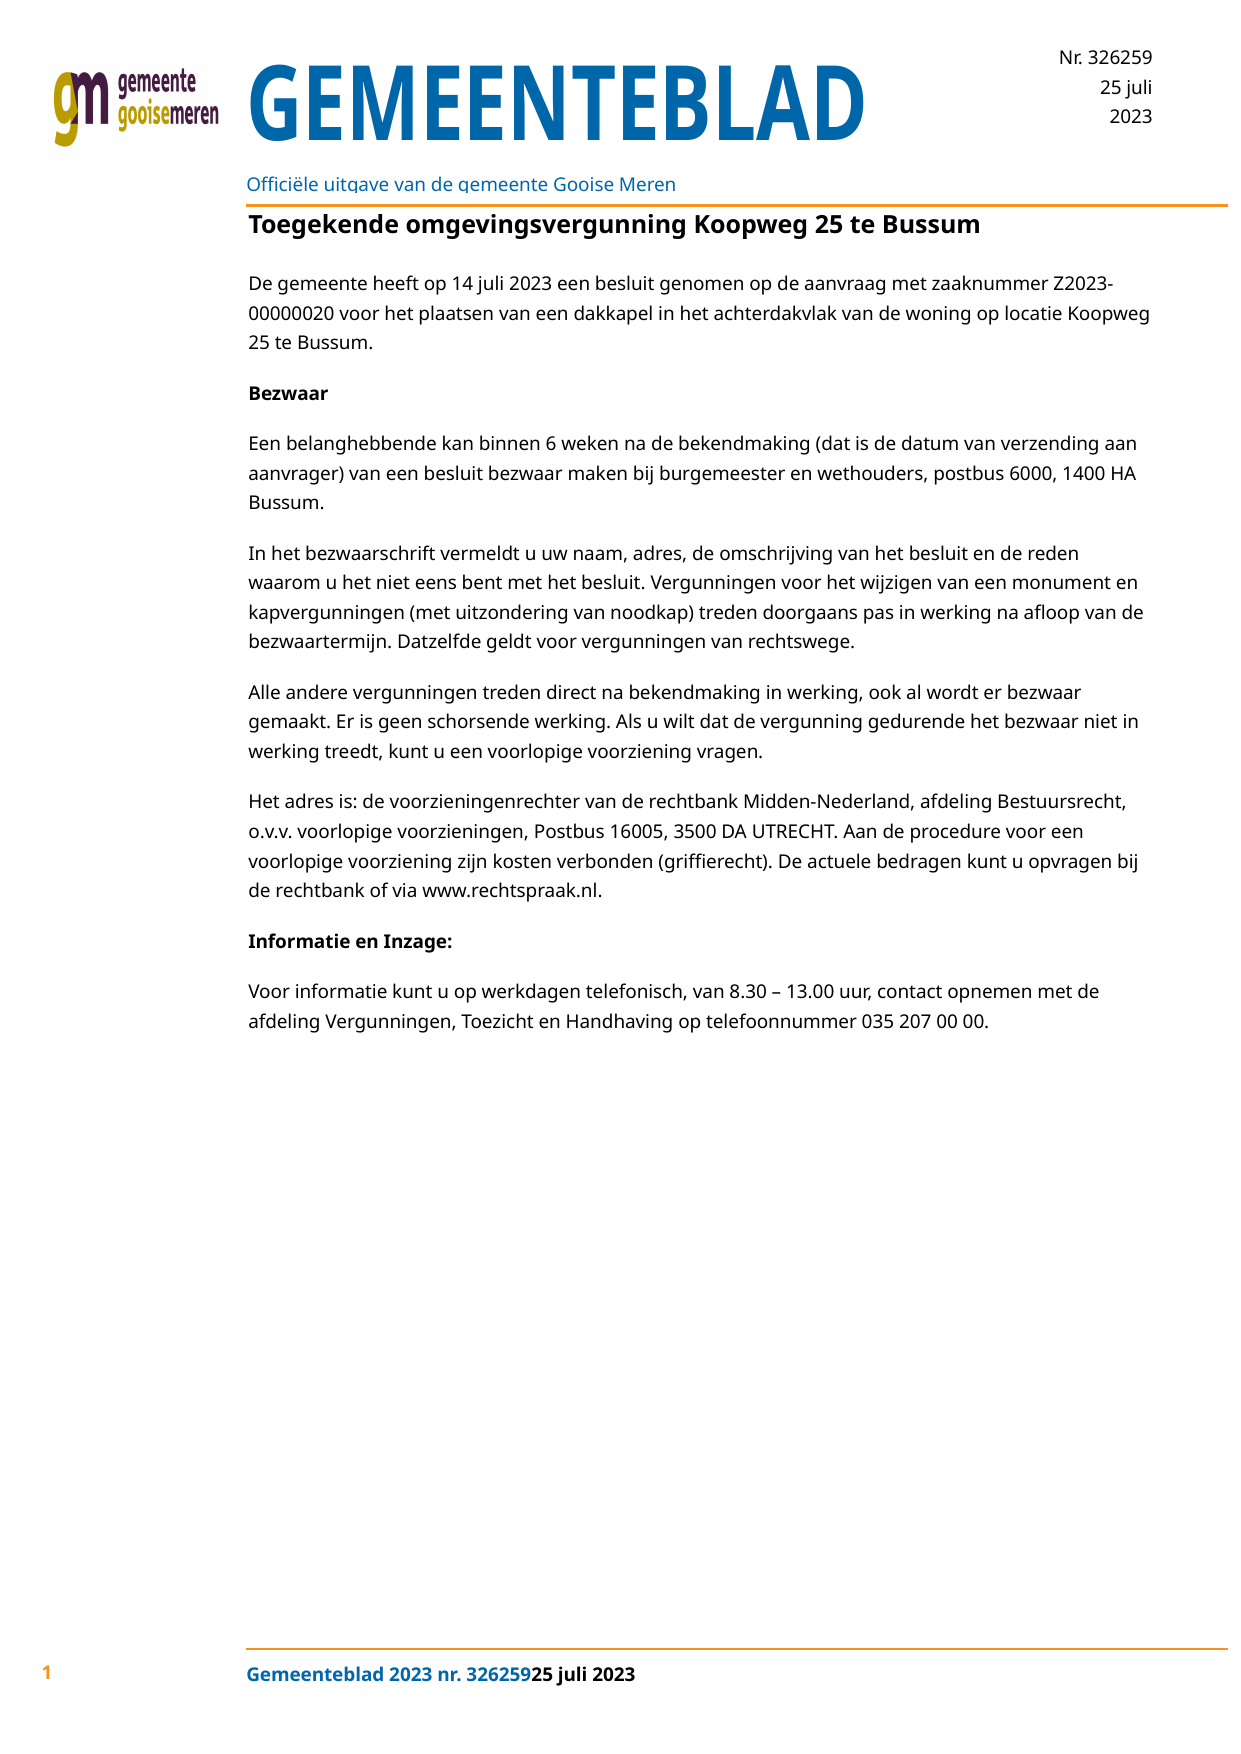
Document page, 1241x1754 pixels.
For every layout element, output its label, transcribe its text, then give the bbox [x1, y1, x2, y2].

text Een belanghebbende kan binnen 6 weken na de bekendmaking (dat is de datum van verzending aan aanvrager) van een besluit bezwaar maken bij burgemeester en wethouders, postbus 6000, 1400 HA Bussum. [248, 430, 1152, 515]
text De gemeente heeft op 14 juli 2023 een besluit genomen op de aanvraag met zaaknummer Z2023-00000020 voor het plaatsen van een dakkapel in het achterdakvlak van de woning op locatie Koopweg 25 te Bussum. [248, 270, 1152, 355]
text Voor informatie kunt u op werkdagen telefonisch, van 8.30 – 13.00 uur, contact opnemen met de afdeling Vergunningen, Toezicht en Handhaving op telefoonnummer 035 207 00 00. [248, 978, 1152, 1033]
text Toegekende omgevingsvergunning Koopweg 25 te Bussum [248, 207, 1152, 241]
text Bezwaar [248, 380, 1152, 406]
text Informatie en Inzage: [248, 928, 1152, 953]
picture [41, 47, 231, 172]
text Het adres is: de voorzieningenrechter van de rechtbank Midden-Nederland, afdeling Bestuursrecht, o.v.v. voorlopige voorzieningen, Postbus 16005, 3500 DA UTRECHT. Aan de procedure voor een voorlopige voorziening zijn kosten verbonden (griffierecht). De actuele bedragen kunt u opvragen bij de rechtbank of via www.rechtspraak.nl. [248, 789, 1152, 903]
text Alle andere vergunningen treden direct na bekendmaking in werking, ook al wordt er bezwaar gemaakt. Er is geen schorsende werking. Als u wilt dat de vergunning gedurende het bezwaar niet in werking treedt, kunt u een voorlopige voorziening vragen. [248, 679, 1152, 764]
text In het bezwaarschrift vermeldt u uw naam, adres, de omschrijving van het besluit en de reden waarom u het niet eens bent met het besluit. Vergunningen voor het wijzigen van een monument en kapvergunningen (met uitzondering van noodkap) treden doorgaans pas in werking na afloop van de bezwaartermijn. Datzelfde geldt voor vergunningen van rechtswege. [248, 540, 1152, 654]
